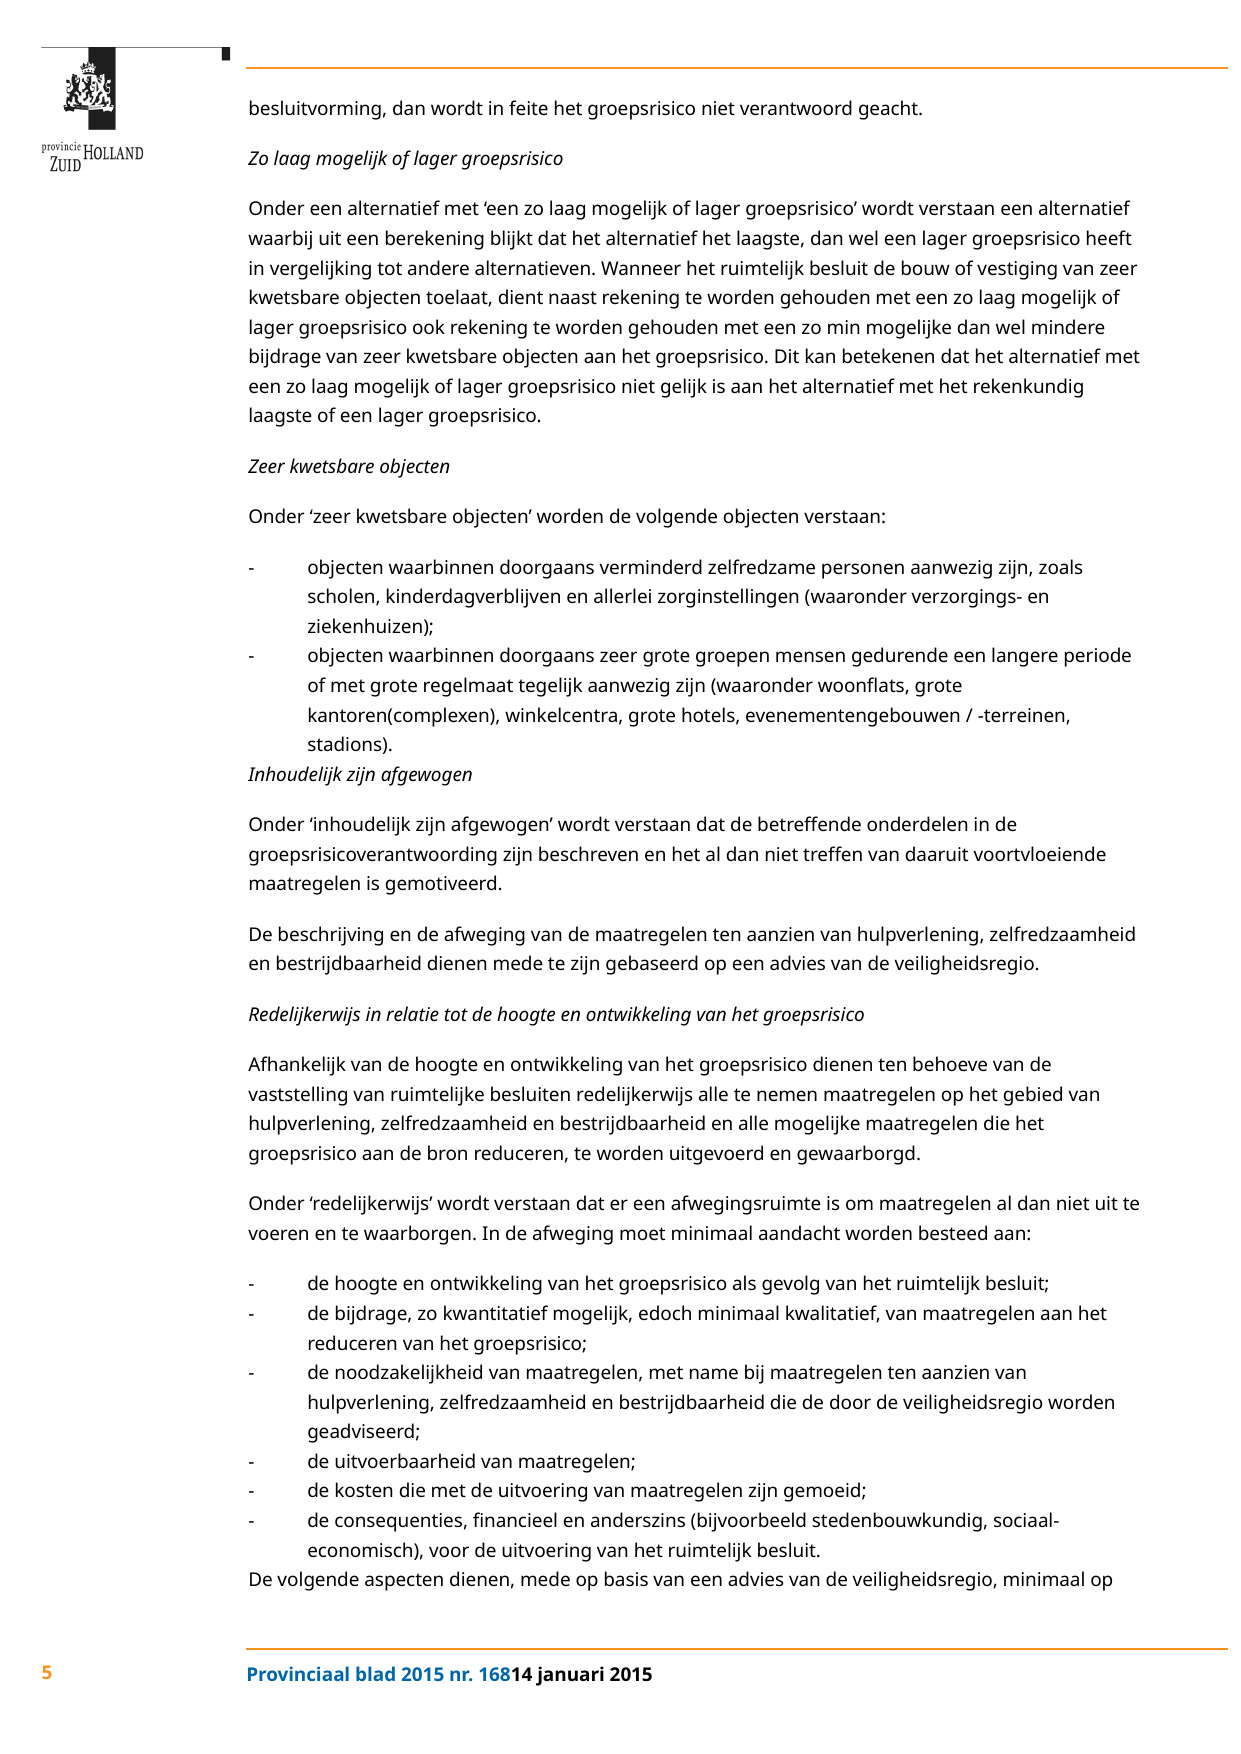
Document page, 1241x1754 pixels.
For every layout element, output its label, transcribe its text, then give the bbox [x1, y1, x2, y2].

picture [41, 47, 231, 172]
list de consequenties, financieel en anderszins (bijvoorbeeld stedenbouwkundig, sociaal-economisch), voor de uitvoering van het ruimtelijk besluit. [248, 1507, 1152, 1563]
text De volgende aspecten dienen, mede op basis van een advies van de veiligheidsregio, minimaal op [248, 1566, 1152, 1592]
text Onder ‘zeer kwetsbare objecten’ worden de volgende objecten verstaan: [248, 503, 1152, 529]
text besluitvorming, dan wordt in feite het groepsrisico niet verantwoord geacht. [248, 95, 1152, 121]
text Inhoudelijk zijn afgewogen [248, 761, 1152, 787]
list objecten waarbinnen doorgaans verminderd zelfredzame personen aanwezig zijn, zoals scholen, kinderdagverblijven en allerlei zorginstellingen (waaronder verzorgings- en ziekenhuizen); [248, 554, 1152, 639]
list de noodzakelijkheid van maatregelen, met name bij maatregelen ten aanzien van hulpverlening, zelfredzaamheid en bestrijdbaarheid die de door de veiligheidsregio worden geadviseerd; [248, 1359, 1152, 1444]
text Afhankelijk van de hoogte en ontwikkeling van het groepsrisico dienen ten behoeve van de vaststelling van ruimtelijke besluiten redelijkerwijs alle te nemen maatregelen op het gebied van hulpverlening, zelfredzaamheid en bestrijdbaarheid en alle mogelijke maatregelen die het groepsrisico aan de bron reduceren, te worden uitgevoerd en gewaarborgd. [248, 1051, 1152, 1166]
text Onder een alternatief met ‘een zo laag mogelijk of lager groepsrisico’ wordt verstaan een alternatief waarbij uit een berekening blijkt dat het alternatief het laagste, dan wel een lager groepsrisico heeft in vergelijking tot andere alternatieven. Wanneer het ruimtelijk besluit de bouw of vestiging van zeer kwetsbare objecten toelaat, dient naast rekening te worden gehouden met een zo laag mogelijk of lager groepsrisico ook rekening te worden gehouden met een zo min mogelijke dan wel mindere bijdrage van zeer kwetsbare objecten aan het groepsrisico. Dit kan betekenen dat het alternatief met een zo laag mogelijk of lager groepsrisico niet gelijk is aan het alternatief met het rekenkundig laagste of een lager groepsrisico. [248, 196, 1152, 428]
list de hoogte en ontwikkeling van het groepsrisico als gevolg van het ruimtelijk besluit; [248, 1271, 1152, 1296]
list de uitvoerbaarheid van maatregelen; [248, 1448, 1152, 1474]
text Onder ‘inhoudelijk zijn afgewogen’ wordt verstaan dat de betreffende onderdelen in de groepsrisicoverantwoording zijn beschreven en het al dan niet treffen van daaruit voortvloeiende maatregelen is gemotiveerd. [248, 811, 1152, 896]
list objecten waarbinnen doorgaans zeer grote groepen mensen gedurende een langere periode of met grote regelmaat tegelijk aanwezig zijn (waaronder woonflats, grote kantoren(complexen), winkelcentra, grote hotels, evenementengebouwen / -terreinen, stadions). [248, 643, 1152, 757]
text Onder ‘redelijkerwijs’ wordt verstaan dat er een afwegingsruimte is om maatregelen al dan niet uit te voeren en te waarborgen. In de afweging moet minimaal aandacht worden besteed aan: [248, 1191, 1152, 1246]
list de kosten die met de uitvoering van maatregelen zijn gemoeid; [248, 1478, 1152, 1503]
text Redelijkerwijs in relatie tot de hoogte en ontwikkeling van het groepsrisico [248, 1001, 1152, 1027]
list de bijdrage, zo kwantitatief mogelijk, edoch minimaal kwalitatief, van maatregelen aan het reduceren van het groepsrisico; [248, 1300, 1152, 1356]
text Zeer kwetsbare objecten [248, 453, 1152, 479]
text De beschrijving en de afweging van de maatregelen ten aanzien van hulpverlening, zelfredzaamheid en bestrijdbaarheid dienen mede te zijn gebaseerd op een advies van de veiligheidsregio. [248, 921, 1152, 976]
text Zo laag mogelijk of lager groepsrisico [248, 145, 1152, 171]
